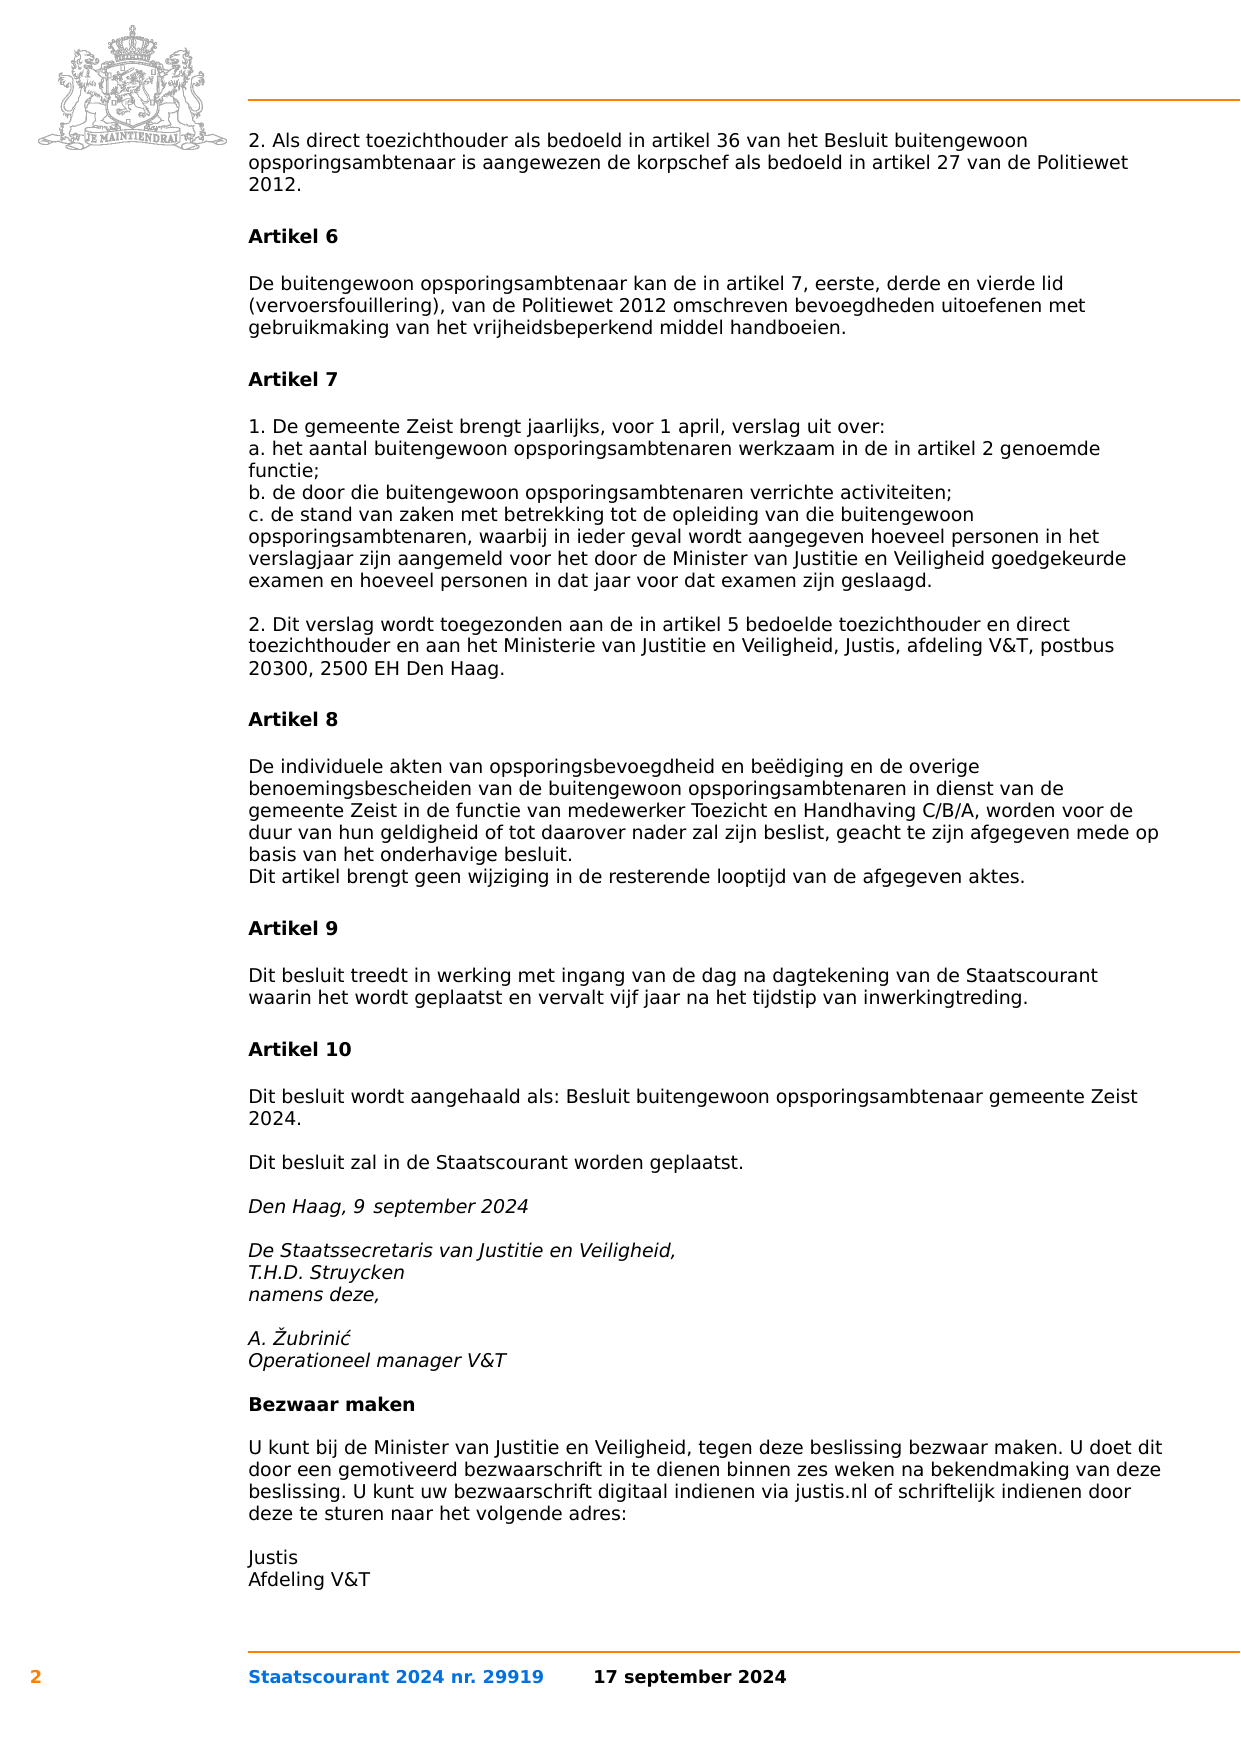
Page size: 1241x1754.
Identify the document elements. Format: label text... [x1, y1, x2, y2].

text Dit besluit zal in de Staatscourant worden geplaatst. [248, 1152, 1163, 1174]
text U kunt bij de Minister van Justitie en Veiligheid, tegen deze beslissing bezwaar maken. U doet dit door een gemotiveerd bezwaarschrift in te dienen binnen zes weken na bekendmaking van deze beslissing. U kunt uw bezwaarschrift digitaal indienen via justis.nl of schriftelijk indienen door deze te sturen naar het volgende adres: [248, 1437, 1163, 1525]
subtitle Artikel 6 [248, 226, 1163, 248]
text 2. Als direct toezichthouder als bedoeld in artikel 36 van het Besluit buitengewoon opsporingsambtenaar is aangewezen de korpschef als bedoeld in artikel 27 van de Politiewet 2012. [248, 130, 1163, 196]
picture [38, 25, 227, 150]
text 1. De gemeente Zeist brengt jaarlijks, voor 1 april, verslag uit over: [248, 416, 1163, 438]
subtitle Artikel 7 [248, 369, 1163, 391]
text Dit besluit wordt aangehaald als: Besluit buitengewoon opsporingsambtenaar gemeente Zeist 2024. [248, 1086, 1163, 1130]
text Dit artikel brengt geen wijziging in de resterende looptijd van de afgegeven aktes. [248, 866, 1163, 888]
text Dit besluit treedt in werking met ingang van de dag na dagtekening van de Staatscourant waarin het wordt geplaatst en vervalt vijf jaar na het tijdstip van inwerkingtreding. [248, 965, 1163, 1009]
text Den Haag, 9 september 2024 [248, 1196, 1163, 1218]
text 2. Dit verslag wordt toegezonden aan de in artikel 5 bedoelde toezichthouder en direct toezichthouder en aan het Ministerie van Justitie en Veiligheid, Justis, afdeling V&T, postbus 20300, 2500 EH Den Haag. [248, 613, 1163, 679]
text De buitengewoon opsporingsambtenaar kan de in artikel 7, eerste, derde en vierde lid (vervoersfouillering), van de Politiewet 2012 omschreven bevoegdheden uitoefenen met gebruikmaking van het vrijheidsbeperkend middel handboeien. [248, 273, 1163, 339]
subtitle Artikel 10 [248, 1039, 1163, 1061]
text c. de stand van zaken met betrekking tot de opleiding van die buitengewoon opsporingsambtenaren, waarbij in ieder geval wordt aangegeven hoeveel personen in het verslagjaar zijn aangemeld voor het door de Minister van Justitie en Veiligheid goedgekeurde examen en hoeveel personen in dat jaar voor dat examen zijn geslaagd. [248, 504, 1163, 592]
text De individuele akten van opsporingsbevoegdheid en beëdiging en de overige benoemingsbescheiden van de buitengewoon opsporingsambtenaren in dienst van de gemeente Zeist in de functie van medewerker Toezicht en Handhaving C/B/A, worden voor de duur van hun geldigheid of tot daarover nader zal zijn beslist, geacht te zijn afgegeven mede op basis van het onderhavige besluit. [248, 756, 1163, 866]
text a. het aantal buitengewoon opsporingsambtenaren werkzaam in de in artikel 2 genoemde functie; [248, 438, 1163, 482]
text b. de door die buitengewoon opsporingsambtenaren verrichte activiteiten; [248, 482, 1163, 504]
text Justis [248, 1547, 1163, 1569]
text Afdeling V&T [248, 1569, 1163, 1591]
subtitle Artikel 9 [248, 918, 1163, 940]
text De Staatssecretaris van Justitie en Veiligheid, T.H.D. Struycken namens deze, A. Žubrinić Operationeel manager V&T [248, 1240, 1163, 1372]
text Bezwaar maken [248, 1393, 1163, 1415]
subtitle Artikel 8 [248, 709, 1163, 731]
